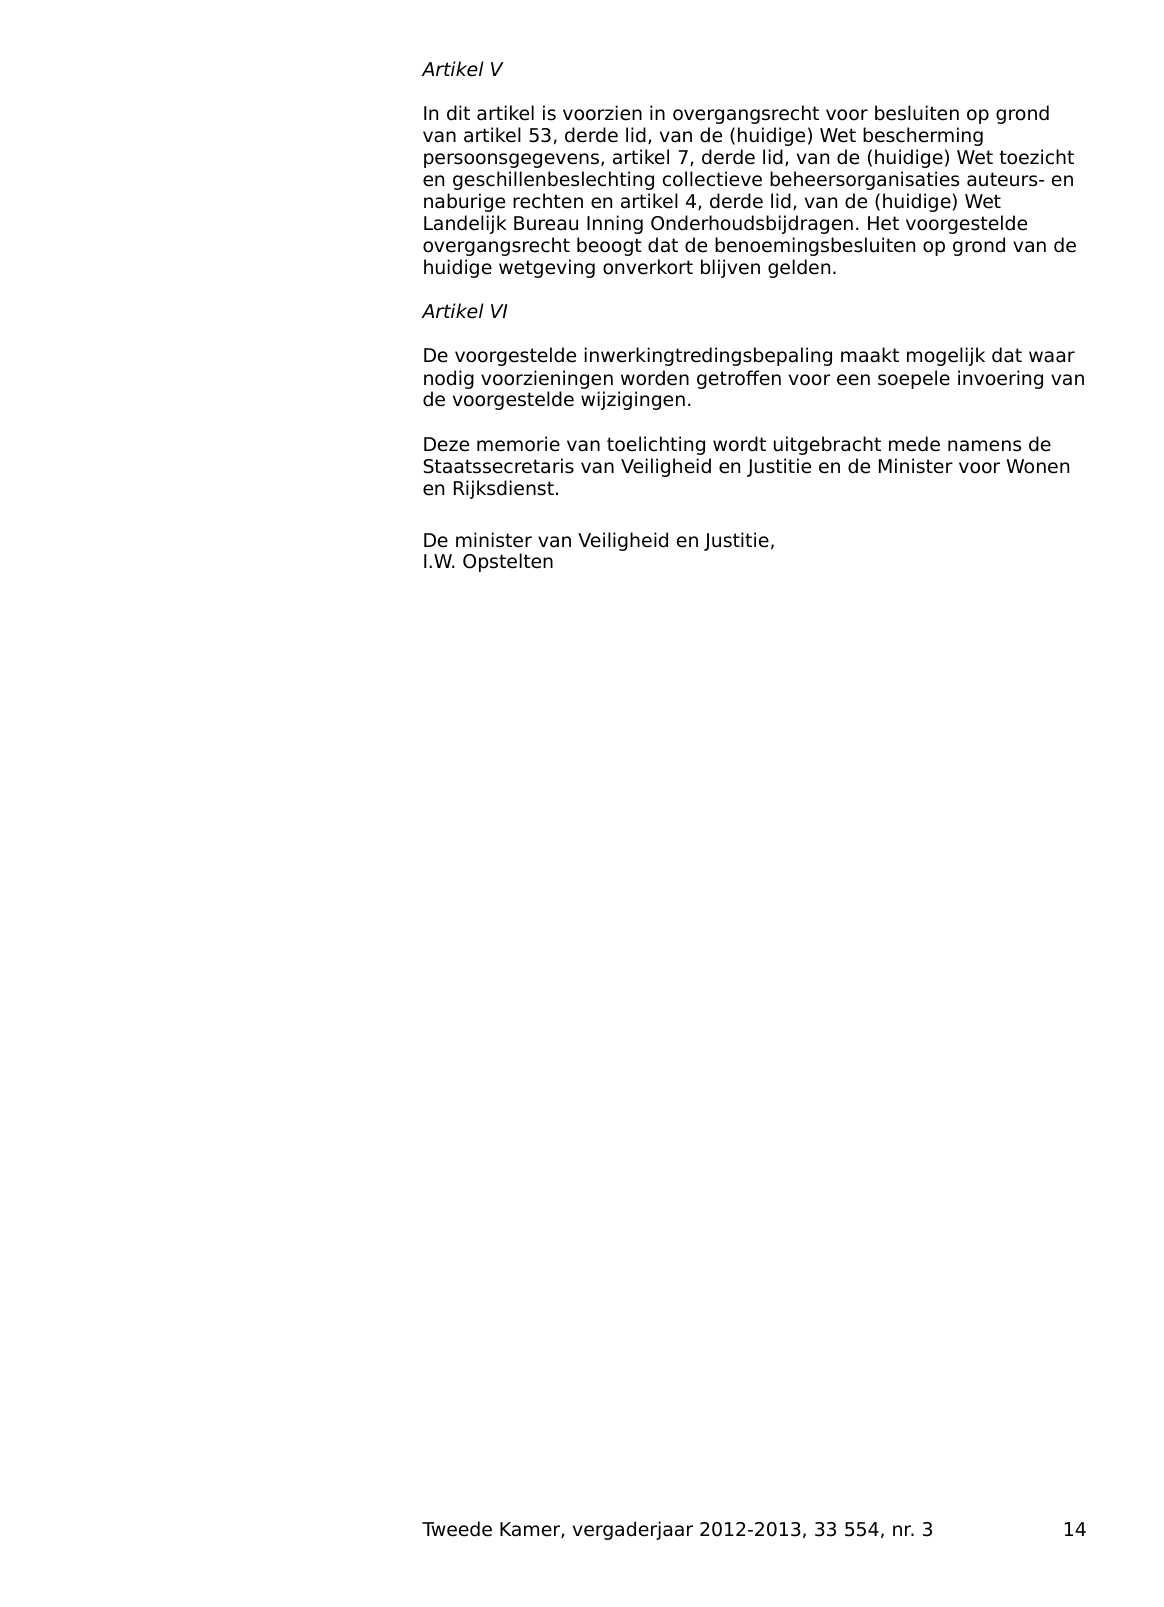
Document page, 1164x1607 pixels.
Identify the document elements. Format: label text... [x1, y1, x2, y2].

text Deze memorie van toelichting wordt uitgebracht mede namens de Staatssecretaris van Veiligheid en Justitie en de Minister voor Wonen en Rijksdienst. [422, 433, 1087, 499]
text De minister van Veiligheid en Justitie, I.W. Opstelten [422, 529, 1087, 573]
subtitle Artikel V [422, 59, 1087, 81]
text De voorgestelde inwerkingtredingsbepaling maakt mogelijk dat waar nodig voorzieningen worden getroffen voor een soepele invoering van de voorgestelde wijzigingen. [422, 345, 1087, 411]
subtitle Artikel VI [422, 301, 1087, 323]
text In dit artikel is voorzien in overgangsrecht voor besluiten op grond van artikel 53, derde lid, van de (huidige) Wet bescherming persoonsgegevens, artikel 7, derde lid, van de (huidige) Wet toezicht en geschillenbeslechting collectieve beheersorganisaties auteurs- en naburige rechten en artikel 4, derde lid, van de (huidige) Wet Landelijk Bureau Inning Onderhoudsbijdragen. Het voorgestelde overgangsrecht beoogt dat de benoemingsbesluiten op grond van de huidige wetgeving onverkort blijven gelden. [422, 103, 1087, 279]
